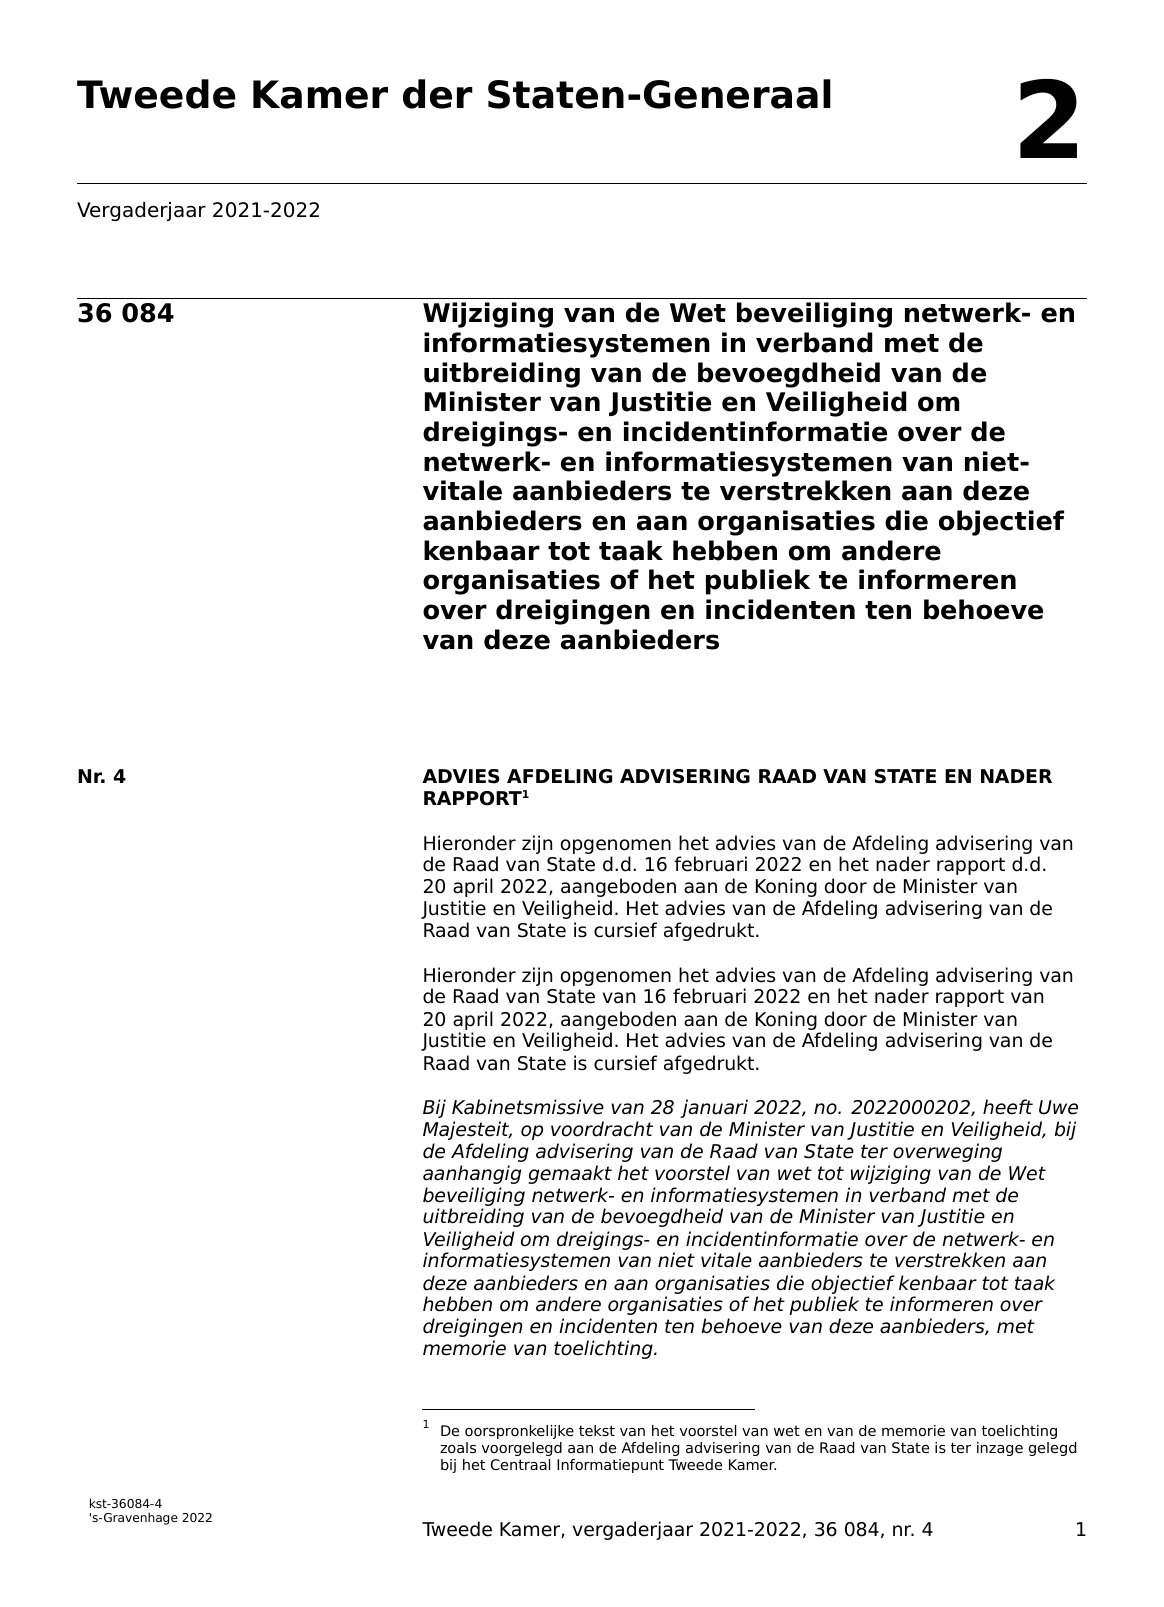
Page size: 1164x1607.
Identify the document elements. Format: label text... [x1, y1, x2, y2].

text Hieronder zijn opgenomen het advies van de Afdeling advisering van de Raad van State d.d. 16 februari 2022 en het nader rapport d.d. 20 april 2022, aangeboden aan de Koning door de Minister van Justitie en Veiligheid. Het advies van de Afdeling advisering van de Raad van State is cursief afgedrukt. [422, 832, 1087, 942]
table_header Tweede Kamer der Staten-Generaal [77, 59, 886, 183]
text Bij Kabinetsmissive van 28 januari 2022, no. 2022000202, heeft Uwe Majesteit, op voordracht van de Minister van Justitie en Veiligheid, bij de Afdeling advisering van de Raad van State ter overweging aanhangig gemaakt het voorstel van wet tot wijziging van de Wet beveiliging netwerk- en informatiesystemen in verband met de uitbreiding van de bevoegdheid van de Minister van Justitie en Veiligheid om dreigings- en incidentinformatie over de netwerk- en informatiesystemen van niet vitale aanbieders te verstrekken aan deze aanbieders en aan organisaties die objectief kenbaar tot taak hebben om andere organisaties of het publiek te informeren over dreigingen en incidenten ten behoeve van deze aanbieders, met memorie van toelichting. [422, 1097, 1087, 1360]
text De oorspronkelijke tekst van het voorstel van wet en van de memorie van toelichting zoals voorgelegd aan de Afdeling advisering van de Raad van State is ter inzage gelegd bij het Centraal Informatiepunt Tweede Kamer. [422, 1418, 1087, 1474]
text 's-Gravenhage 2022 [88, 1511, 323, 1525]
table_header 2 [886, 59, 1087, 183]
text kst-36084-4 [88, 1497, 323, 1511]
subtitle Nr. 4 ADVIES AFDELING ADVISERING RAAD VAN STATE EN NADER RAPPORT [77, 766, 1087, 810]
text Hieronder zijn opgenomen het advies van de Afdeling advisering van de Raad van State van 16 februari 2022 en het nader rapport van 20 april 2022, aangeboden aan de Koning door de Minister van Justitie en Veiligheid. Het advies van de Afdeling advisering van de Raad van State is cursief afgedrukt. [422, 964, 1087, 1074]
subtitle 36 084 Wijziging van de Wet beveiliging netwerk- en informatiesystemen in verband met de uitbreiding van de bevoegdheid van de Minister van Justitie en Veiligheid om dreigings- en incidentinformatie over de netwerk- en informatiesystemen van niet-vitale aanbieders te verstrekken aan deze aanbieders en aan organisaties die objectief kenbaar tot taak hebben om andere organisaties of het publiek te informeren over dreigingen en incidenten ten behoeve van deze aanbieders [77, 299, 1087, 655]
table_cell Vergaderjaar 2021-2022 [77, 184, 1087, 298]
